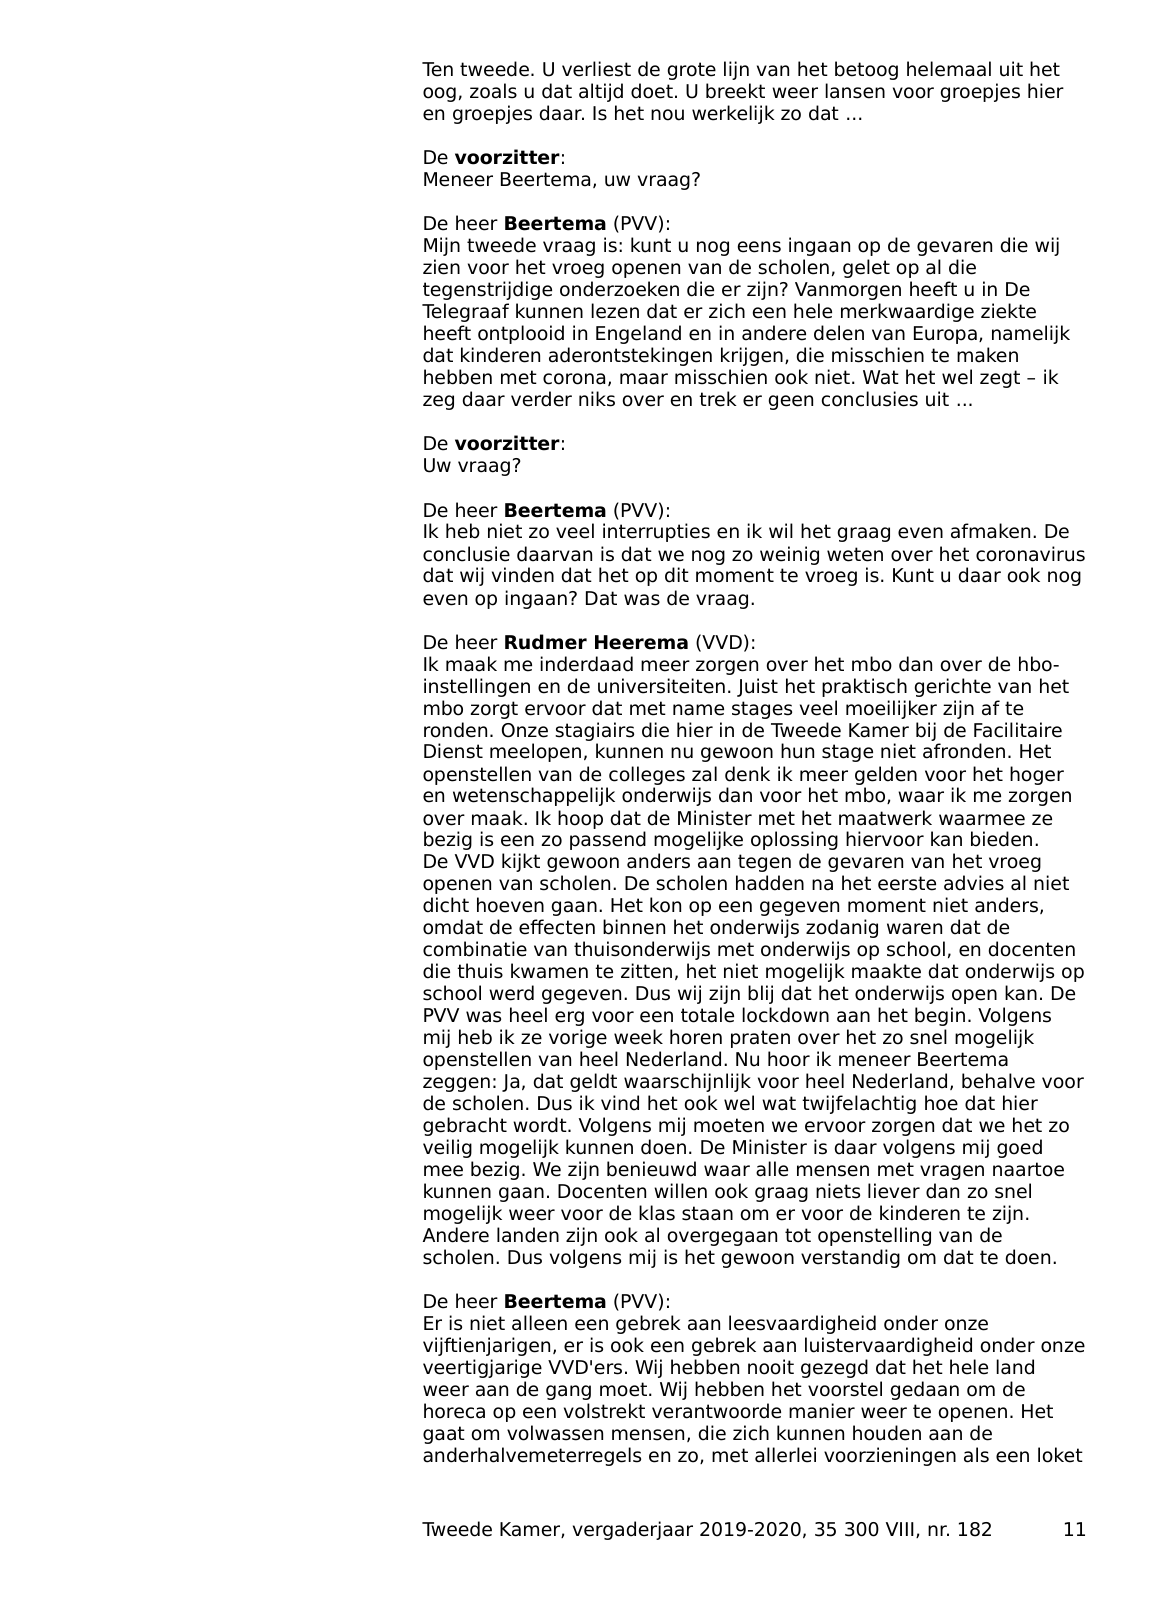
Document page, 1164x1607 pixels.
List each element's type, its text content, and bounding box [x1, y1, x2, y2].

text De voorzitter: [422, 433, 1087, 455]
text Meneer Beertema, uw vraag? [422, 169, 1087, 191]
text Mijn tweede vraag is: kunt u nog eens ingaan op de gevaren die wij zien voor het vroeg openen van de scholen, gelet op al die tegenstrijdige onderzoeken die er zijn? Vanmorgen heeft u in De Telegraaf kunnen lezen dat er zich een hele merkwaardige ziekte heeft ontplooid in Engeland en in andere delen van Europa, namelijk dat kinderen aderontstekingen krijgen, die misschien te maken hebben met corona, maar misschien ook niet. Wat het wel zegt – ik zeg daar verder niks over en trek er geen conclusies uit ... [422, 235, 1087, 411]
text Ten tweede. U verliest de grote lijn van het betoog helemaal uit het oog, zoals u dat altijd doet. U breekt weer lansen voor groepjes hier en groepjes daar. Is het nou werkelijk zo dat ... [422, 59, 1087, 125]
text De heer Beertema (PVV): [422, 1291, 1087, 1313]
text De heer Beertema (PVV): [422, 213, 1087, 235]
text Uw vraag? [422, 455, 1087, 477]
text Ik heb niet zo veel interrupties en ik wil het graag even afmaken. De conclusie daarvan is dat we nog zo weinig weten over het coronavirus dat wij vinden dat het op dit moment te vroeg is. Kunt u daar ook nog even op ingaan? Dat was de vraag. [422, 521, 1087, 609]
text De VVD kijkt gewoon anders aan tegen de gevaren van het vroeg openen van scholen. De scholen hadden na het eerste advies al niet dicht hoeven gaan. Het kon op een gegeven moment niet anders, omdat de effecten binnen het onderwijs zodanig waren dat de combinatie van thuisonderwijs met onderwijs op school, en docenten die thuis kwamen te zitten, het niet mogelijk maakte dat onderwijs op school werd gegeven. Dus wij zijn blij dat het onderwijs open kan. De PVV was heel erg voor een totale lockdown aan het begin. Volgens mij heb ik ze vorige week horen praten over het zo snel mogelijk openstellen van heel Nederland. Nu hoor ik meneer Beertema zeggen: Ja, dat geldt waarschijnlijk voor heel Nederland, behalve voor de scholen. Dus ik vind het ook wel wat twijfelachtig hoe dat hier gebracht wordt. Volgens mij moeten we ervoor zorgen dat we het zo veilig mogelijk kunnen doen. De Minister is daar volgens mij goed mee bezig. We zijn benieuwd waar alle mensen met vragen naartoe kunnen gaan. Docenten willen ook graag niets liever dan zo snel mogelijk weer voor de klas staan om er voor de kinderen te zijn. Andere landen zijn ook al overgegaan tot openstelling van de scholen. Dus volgens mij is het gewoon verstandig om dat te doen. [422, 851, 1087, 1269]
text De heer Beertema (PVV): [422, 499, 1087, 521]
text De heer Rudmer Heerema (VVD): [422, 632, 1087, 653]
text Er is niet alleen een gebrek aan leesvaardigheid onder onze vijftienjarigen, er is ook een gebrek aan luistervaardigheid onder onze veertigjarige VVD'ers. Wij hebben nooit gezegd dat het hele land weer aan de gang moet. Wij hebben het voorstel gedaan om de horeca op een volstrekt verantwoorde manier weer te openen. Het gaat om volwassen mensen, die zich kunnen houden aan de anderhalvemeterregels en zo, met allerlei voorzieningen als een loket [422, 1313, 1087, 1467]
text Ik maak me inderdaad meer zorgen over het mbo dan over de hbo-instellingen en de universiteiten. Juist het praktisch gerichte van het mbo zorgt ervoor dat met name stages veel moeilijker zijn af te ronden. Onze stagiairs die hier in de Tweede Kamer bij de Facilitaire Dienst meelopen, kunnen nu gewoon hun stage niet afronden. Het openstellen van de colleges zal denk ik meer gelden voor het hoger en wetenschappelijk onderwijs dan voor het mbo, waar ik me zorgen over maak. Ik hoop dat de Minister met het maatwerk waarmee ze bezig is een zo passend mogelijke oplossing hiervoor kan bieden. [422, 653, 1087, 851]
text De voorzitter: [422, 147, 1087, 169]
